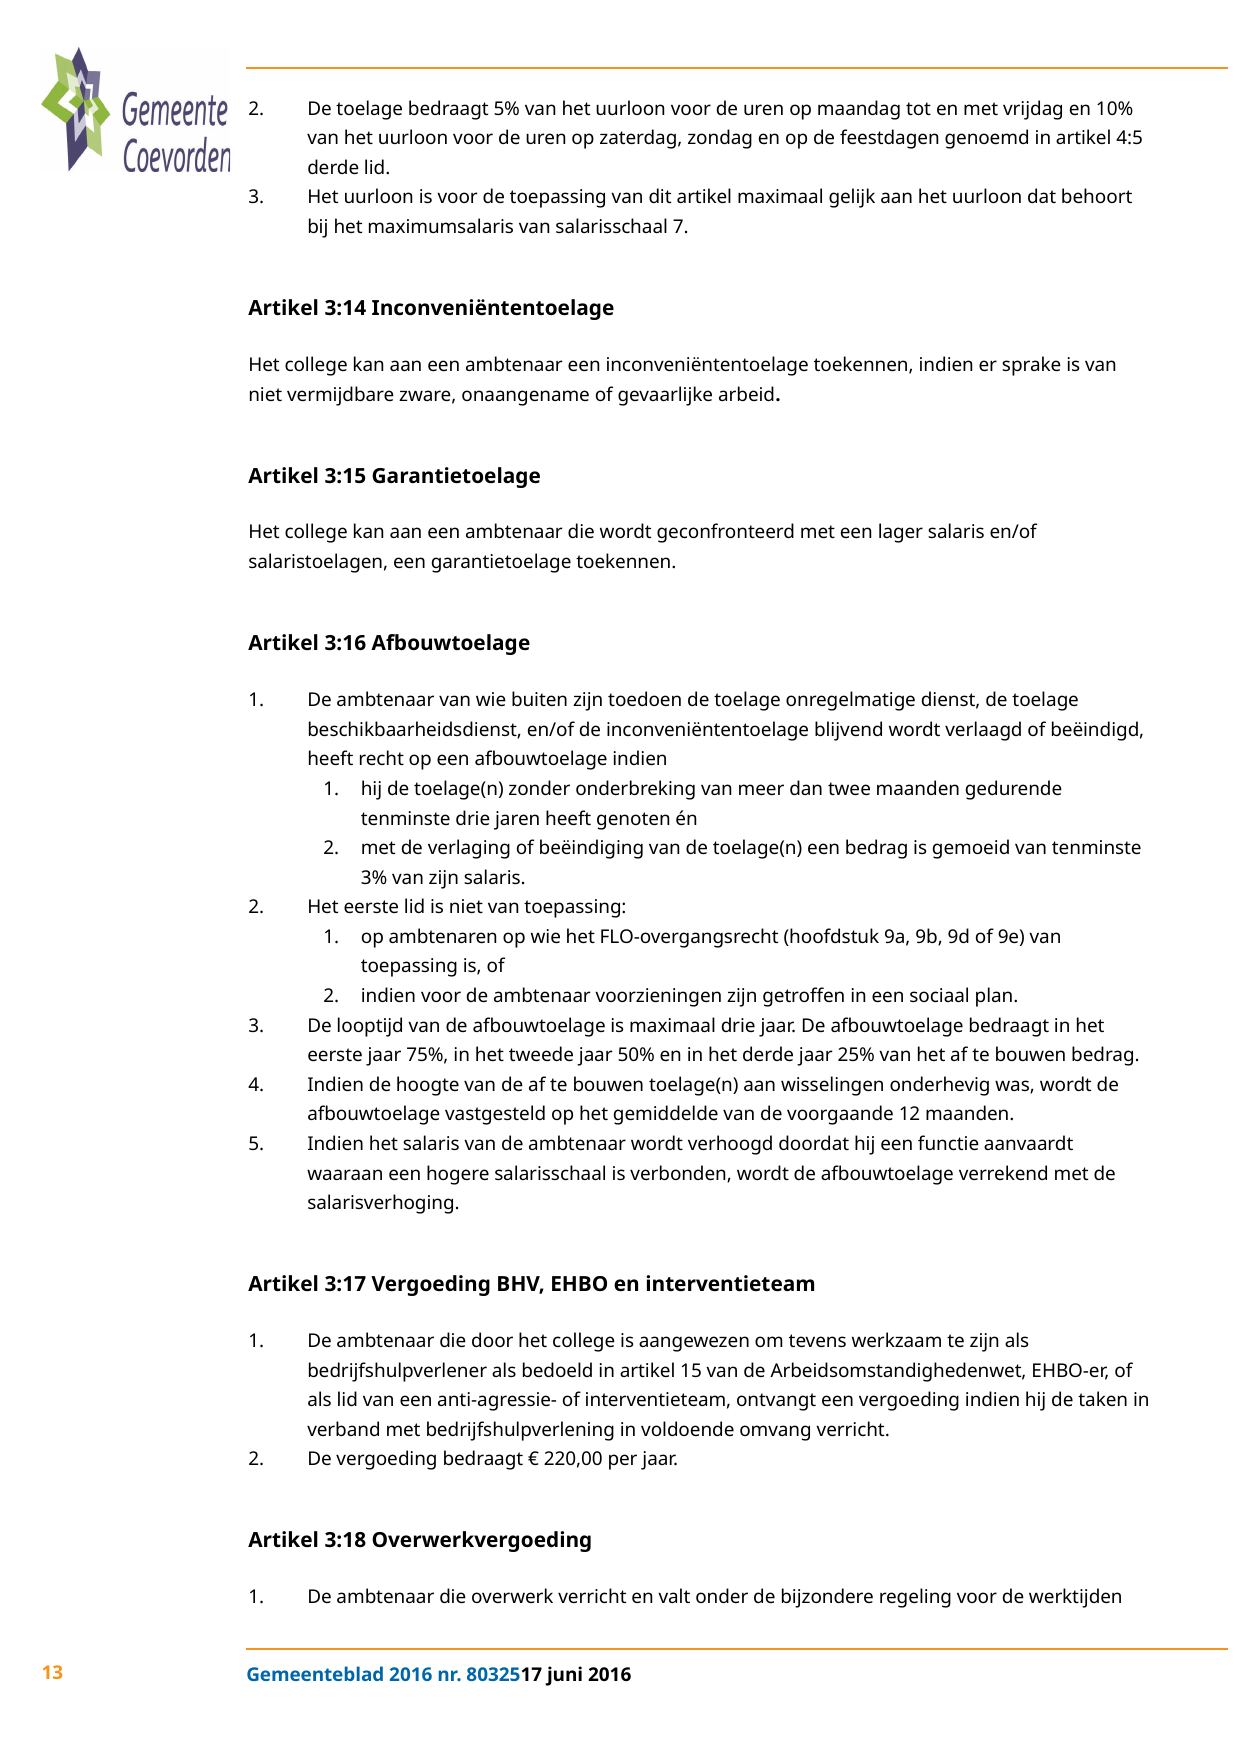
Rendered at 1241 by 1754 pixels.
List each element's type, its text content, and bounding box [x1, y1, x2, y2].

text Het college kan aan een ambtenaar een inconveniëntentoelage toekennen, indien er sprake is van niet vermijdbare zware, onaangename of gevaarlijke arbeid. [248, 351, 1152, 406]
list De ambtenaar die door het college is aangewezen om tevens werkzaam te zijn als bedrijfshulpverlener als bedoeld in artikel 15 van de Arbeidsomstandighedenwet, EHBO-er, of als lid van een anti-agressie- of interventieteam, ontvangt een vergoeding indien hij de taken in verband met bedrijfshulpverlening in voldoende omvang verricht. [248, 1327, 1152, 1442]
list De vergoeding bedraagt € 220,00 per jaar. [248, 1446, 1152, 1471]
list Het eerste lid is niet van toepassing: [248, 893, 1152, 919]
text Artikel 3:15 Garantietoelage [248, 461, 1152, 489]
text Artikel 3:18 Overwerkvergoeding [248, 1526, 1152, 1554]
list op ambtenaren op wie het FLO-overgangsrecht (hoofdstuk 9a, 9b, 9d of 9e) van toepassing is, of [323, 923, 1152, 978]
list met de verlaging of beëindiging van de toelage(n) een bedrag is gemoeid van tenminste 3% van zijn salaris. [323, 834, 1152, 889]
list Indien de hoogte van de af te bouwen toelage(n) aan wisselingen onderhevig was, wordt de afbouwtoelage vastgesteld op het gemiddelde van de voorgaande 12 maanden. [248, 1071, 1152, 1126]
list De ambtenaar die overwerk verricht en valt onder de bijzondere regeling voor de werktijden [248, 1584, 1152, 1609]
list Indien het salaris van de ambtenaar wordt verhoogd doordat hij een functie aanvaardt waaraan een hogere salarisschaal is verbonden, wordt de afbouwtoelage verrekend met de salarisverhoging. [248, 1130, 1152, 1215]
list De ambtenaar van wie buiten zijn toedoen de toelage onregelmatige dienst, de toelage beschikbaarheidsdienst, en/of de inconveniëntentoelage blijvend wordt verlaagd of beëindigd, heeft recht op een afbouwtoelage indien [248, 686, 1152, 771]
list indien voor de ambtenaar voorzieningen zijn getroffen in een sociaal plan. [323, 982, 1152, 1008]
list De looptijd van de afbouwtoelage is maximaal drie jaar. De afbouwtoelage bedraagt in het eerste jaar 75%, in het tweede jaar 50% en in het derde jaar 25% van het af te bouwen bedrag. [248, 1012, 1152, 1067]
text Artikel 3:16 Afbouwtoelage [248, 628, 1152, 657]
list De toelage bedraagt 5% van het uurloon voor de uren op maandag tot en met vrijdag en 10% van het uurloon voor de uren op zaterdag, zondag en op de feestdagen genoemd in artikel 4:5 derde lid. [248, 95, 1152, 180]
text Artikel 3:17 Vergoeding BHV, EHBO en interventieteam [248, 1269, 1152, 1298]
picture [41, 47, 231, 172]
text Het college kan aan een ambtenaar die wordt geconfronteerd met een lager salaris en/of salaristoelagen, een garantietoelage toekennen. [248, 519, 1152, 574]
text Artikel 3:14 Inconveniëntentoelage [248, 293, 1152, 322]
list hij de toelage(n) zonder onderbreking van meer dan twee maanden gedurende tenminste drie jaren heeft genoten én [323, 775, 1152, 830]
list Het uurloon is voor de toepassing van dit artikel maximaal gelijk aan het uurloon dat behoort bij het maximumsalaris van salarisschaal 7. [248, 183, 1152, 239]
